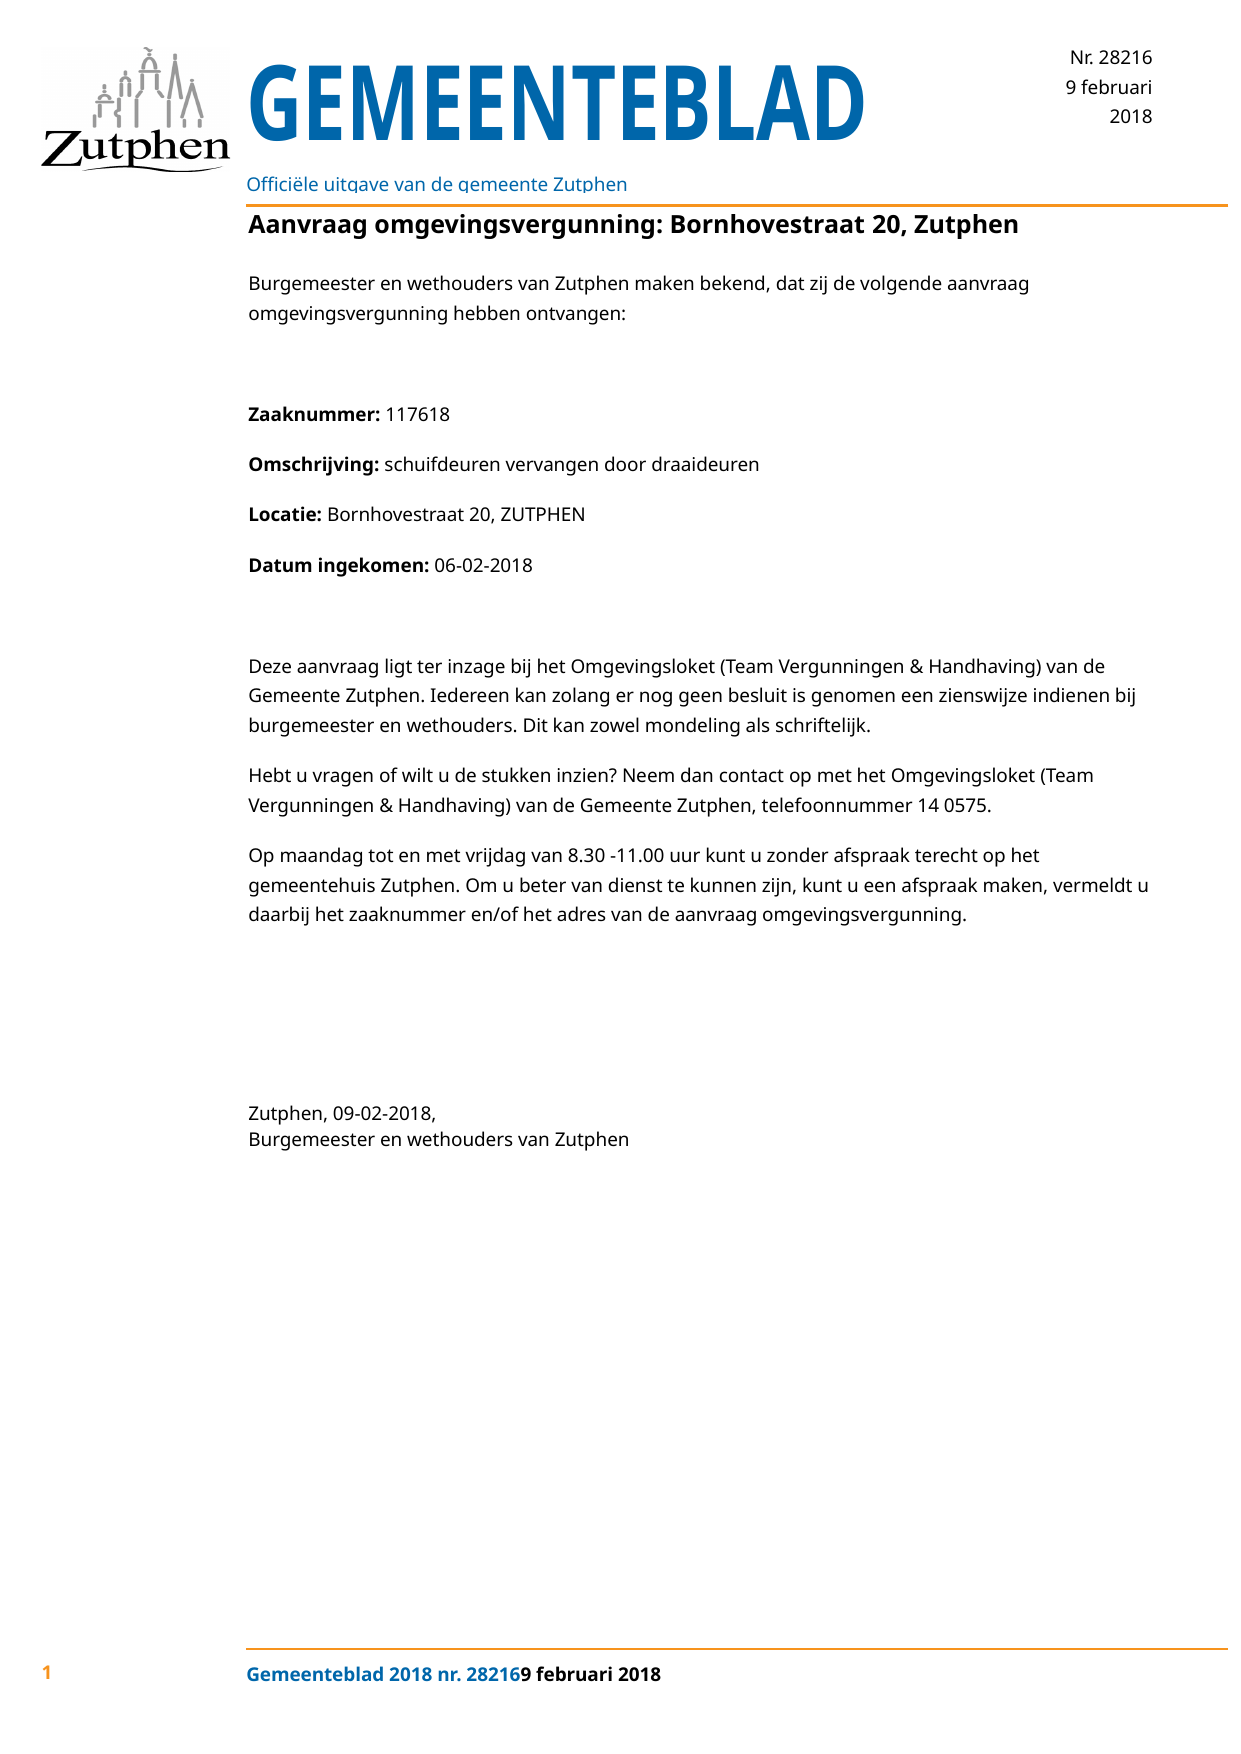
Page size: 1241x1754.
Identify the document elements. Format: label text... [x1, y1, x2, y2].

text Aanvraag omgevingsvergunning: Bornhovestraat 20, Zutphen [248, 207, 1152, 241]
text Burgemeester en wethouders van Zutphen maken bekend, dat zij de volgende aanvraag omgevingsvergunning hebben ontvangen: [248, 270, 1152, 326]
text Zaaknummer: 117618 [248, 401, 1152, 426]
text Hebt u vragen of wilt u de stukken inzien? Neem dan contact op met het Omgevingsloket (Team Vergunningen & Handhaving) van de Gemeente Zutphen, telefoonnummer 14 0575. [248, 762, 1152, 818]
text Omschrijving: schuifdeuren vervangen door draaideuren [248, 451, 1152, 477]
picture [41, 47, 231, 172]
text Deze aanvraag ligt ter inzage bij het Omgevingsloket (Team Vergunningen & Handhaving) van de Gemeente Zutphen. Iedereen kan zolang er nog geen besluit is genomen een zienswijze indienen bij burgemeester en wethouders. Dit kan zowel mondeling als schriftelijk. [248, 653, 1152, 738]
text Burgemeester en wethouders van Zutphen [248, 1126, 1152, 1152]
text Op maandag tot en met vrijdag van 8.30 -11.00 uur kunt u zonder afspraak terecht op het gemeentehuis Zutphen. Om u beter van dienst te kunnen zijn, kunt u een afspraak maken, vermeldt u daarbij het zaaknummer en/of het adres van de aanvraag omgevingsvergunning. [248, 842, 1152, 927]
text Datum ingekomen: 06-02-2018 [248, 552, 1152, 578]
text Zutphen, 09-02-2018, [248, 1101, 1152, 1126]
text Locatie: Bornhovestraat 20, ZUTPHEN [248, 502, 1152, 527]
